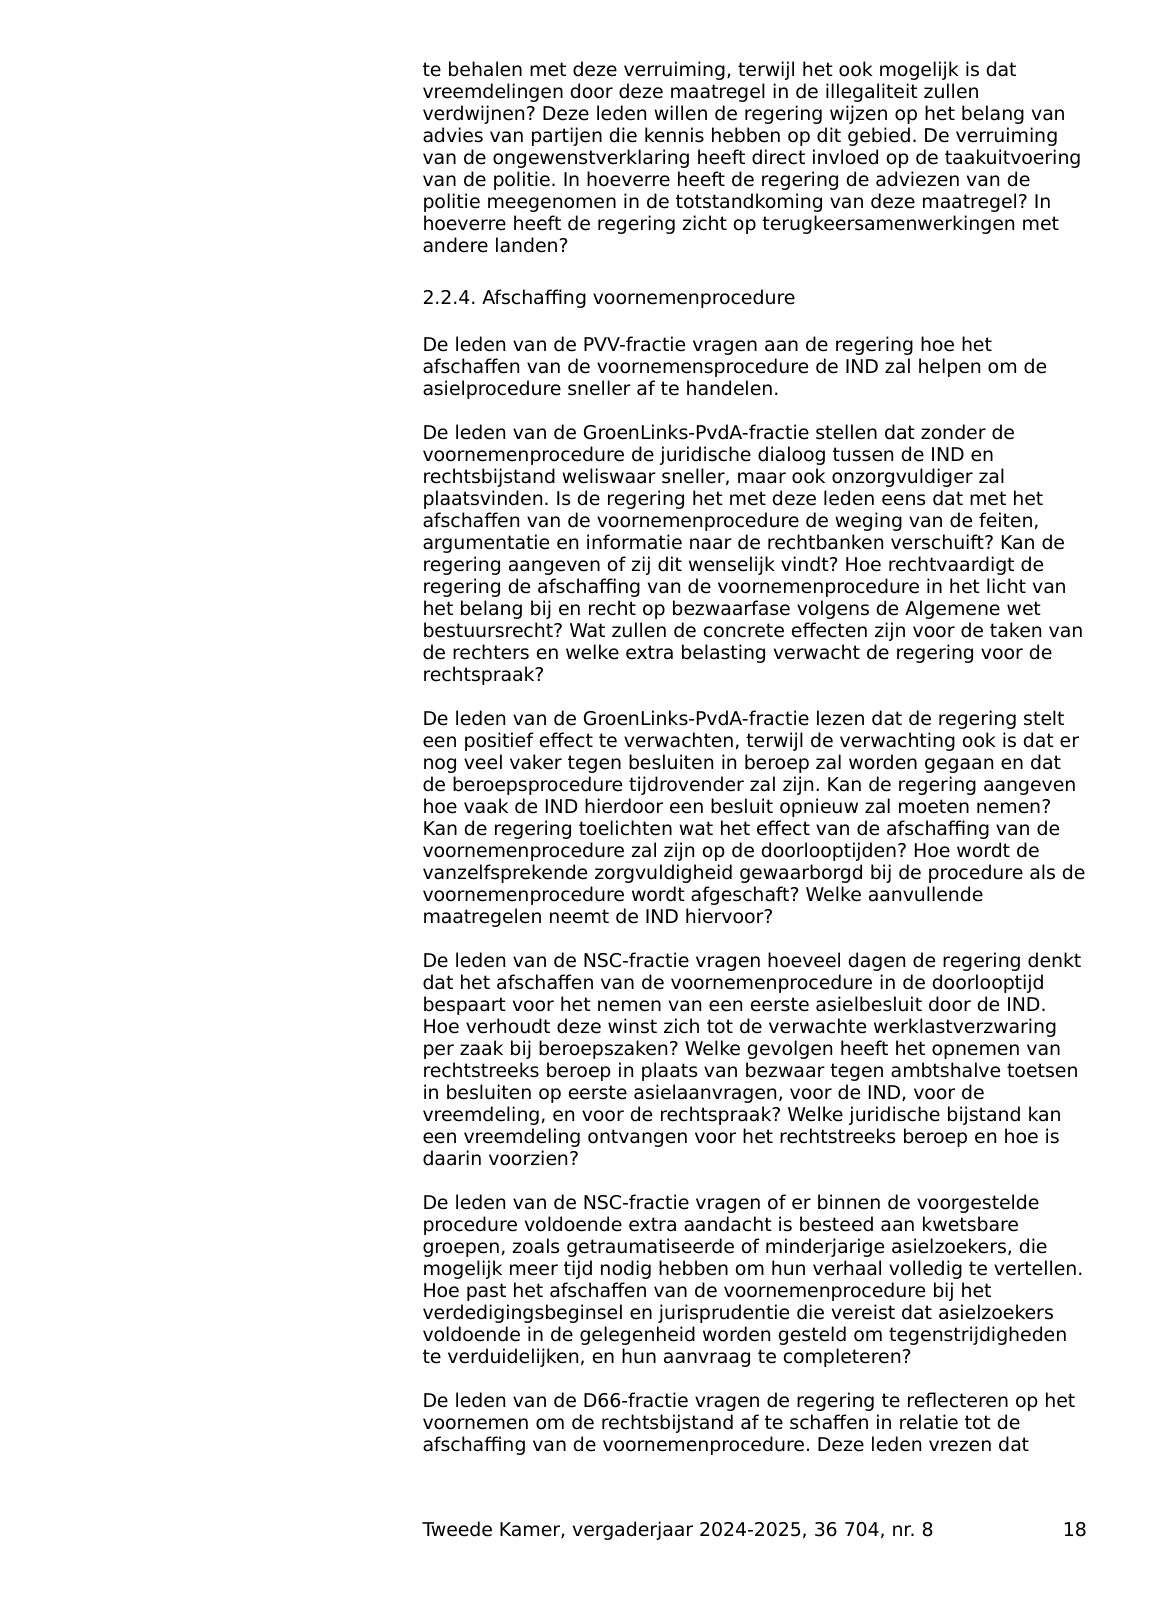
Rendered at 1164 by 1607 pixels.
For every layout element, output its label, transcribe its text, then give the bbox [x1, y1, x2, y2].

text De leden van de NSC-fractie vragen of er binnen de voorgestelde procedure voldoende extra aandacht is besteed aan kwetsbare groepen, zoals getraumatiseerde of minderjarige asielzoekers, die mogelijk meer tijd nodig hebben om hun verhaal volledig te vertellen. Hoe past het afschaffen van de voornemenprocedure bij het verdedigingsbeginsel en jurisprudentie die vereist dat asielzoekers voldoende in de gelegenheid worden gesteld om tegenstrijdigheden te verduidelijken, en hun aanvraag te completeren? [422, 1192, 1087, 1368]
text De leden van de NSC-fractie vragen hoeveel dagen de regering denkt dat het afschaffen van de voornemenprocedure in de doorlooptijd bespaart voor het nemen van een eerste asielbesluit door de IND. Hoe verhoudt deze winst zich tot de verwachte werklastverzwaring per zaak bij beroepszaken? Welke gevolgen heeft het opnemen van rechtstreeks beroep in plaats van bezwaar tegen ambtshalve toetsen in besluiten op eerste asielaanvragen, voor de IND, voor de vreemdeling, en voor de rechtspraak? Welke juridische bijstand kan een vreemdeling ontvangen voor het rechtstreeks beroep en hoe is daarin voorzien? [422, 950, 1087, 1170]
text De leden van de PVV-fractie vragen aan de regering hoe het afschaffen van de voornemensprocedure de IND zal helpen om de asielprocedure sneller af te handelen. [422, 334, 1087, 400]
text De leden van de GroenLinks-PvdA-fractie stellen dat zonder de voornemenprocedure de juridische dialoog tussen de IND en rechtsbijstand weliswaar sneller, maar ook onzorgvuldiger zal plaatsvinden. Is de regering het met deze leden eens dat met het afschaffen van de voornemenprocedure de weging van de feiten, argumentatie en informatie naar de rechtbanken verschuift? Kan de regering aangeven of zij dit wenselijk vindt? Hoe rechtvaardigt de regering de afschaffing van de voornemenprocedure in het licht van het belang bij en recht op bezwaarfase volgens de Algemene wet bestuursrecht? Wat zullen de concrete effecten zijn voor de taken van de rechters en welke extra belasting verwacht de regering voor de rechtspraak? [422, 422, 1087, 686]
subtitle 2.2.4. Afschaffing voornemenprocedure [422, 287, 1087, 309]
text De leden van de D66-fractie vragen de regering te reflecteren op het voornemen om de rechtsbijstand af te schaffen in relatie tot de afschaffing van de voornemenprocedure. Deze leden vrezen dat [422, 1390, 1087, 1456]
text De leden van de GroenLinks-PvdA-fractie lezen dat de regering stelt een positief effect te verwachten, terwijl de verwachting ook is dat er nog veel vaker tegen besluiten in beroep zal worden gegaan en dat de beroepsprocedure tijdrovender zal zijn. Kan de regering aangeven hoe vaak de IND hierdoor een besluit opnieuw zal moeten nemen? Kan de regering toelichten wat het effect van de afschaffing van de voornemenprocedure zal zijn op de doorlooptijden? Hoe wordt de vanzelfsprekende zorgvuldigheid gewaarborgd bij de procedure als de voornemenprocedure wordt afgeschaft? Welke aanvullende maatregelen neemt de IND hiervoor? [422, 708, 1087, 928]
text te behalen met deze verruiming, terwijl het ook mogelijk is dat vreemdelingen door deze maatregel in de illegaliteit zullen verdwijnen? Deze leden willen de regering wijzen op het belang van advies van partijen die kennis hebben op dit gebied. De verruiming van de ongewenstverklaring heeft direct invloed op de taakuitvoering van de politie. In hoeverre heeft de regering de adviezen van de politie meegenomen in de totstandkoming van deze maatregel? In hoeverre heeft de regering zicht op terugkeersamenwerkingen met andere landen? [422, 59, 1087, 257]
